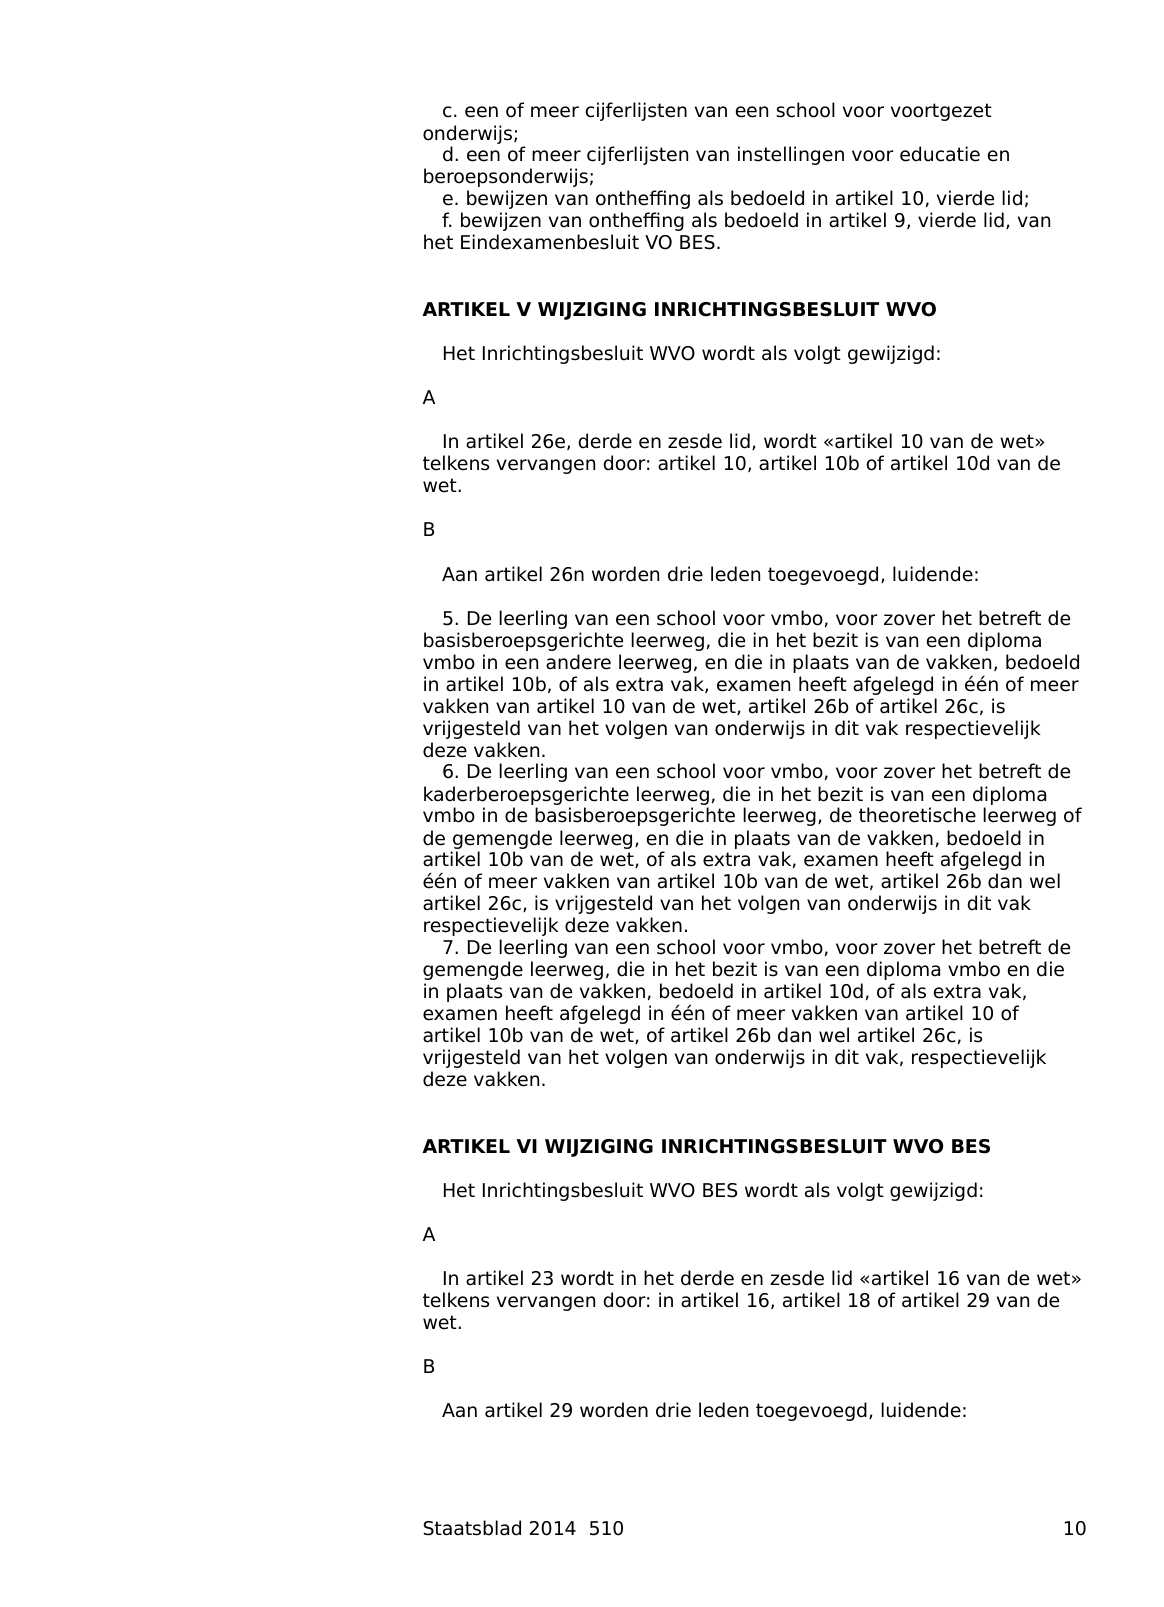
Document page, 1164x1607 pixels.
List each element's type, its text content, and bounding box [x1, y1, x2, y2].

text d. een of meer cijferlijsten van instellingen voor educatie en beroepsonderwijs; [422, 144, 1087, 188]
text In artikel 23 wordt in het derde en zesde lid «artikel 16 van de wet» telkens vervangen door: in artikel 16, artikel 18 of artikel 29 van de wet. [422, 1268, 1087, 1334]
text In artikel 26e, derde en zesde lid, wordt «artikel 10 van de wet» telkens vervangen door: artikel 10, artikel 10b of artikel 10d van de wet. [422, 431, 1087, 497]
text Aan artikel 26n worden drie leden toegevoegd, luidende: [422, 563, 1087, 585]
text c. een of meer cijferlijsten van een school voor voortgezet onderwijs; [422, 100, 1087, 144]
text B [422, 1356, 1087, 1378]
text e. bewijzen van ontheffing als bedoeld in artikel 10, vierde lid; [422, 188, 1087, 210]
text A [422, 1224, 1087, 1246]
subtitle ARTIKEL VI WIJZIGING INRICHTINGSBESLUIT WVO BES [422, 1136, 1087, 1157]
text f. bewijzen van ontheffing als bedoeld in artikel 9, vierde lid, van het Eindexamenbesluit VO BES. [422, 210, 1087, 254]
text A [422, 387, 1087, 409]
text 7. De leerling van een school voor vmbo, voor zover het betreft de gemengde leerweg, die in het bezit is van een diploma vmbo en die in plaats van de vakken, bedoeld in artikel 10d, of als extra vak, examen heeft afgelegd in één of meer vakken van artikel 10 of artikel 10b van de wet, of artikel 26b dan wel artikel 26c, is vrijgesteld van het volgen van onderwijs in dit vak, respectievelijk deze vakken. [422, 937, 1087, 1091]
text B [422, 519, 1087, 541]
text Het Inrichtingsbesluit WVO wordt als volgt gewijzigd: [422, 343, 1087, 365]
text Aan artikel 29 worden drie leden toegevoegd, luidende: [422, 1400, 1087, 1422]
text Het Inrichtingsbesluit WVO BES wordt als volgt gewijzigd: [422, 1180, 1087, 1202]
subtitle ARTIKEL V WIJZIGING INRICHTINGSBESLUIT WVO [422, 299, 1087, 321]
text 5. De leerling van een school voor vmbo, voor zover het betreft de basisberoepsgerichte leerweg, die in het bezit is van een diploma vmbo in een andere leerweg, en die in plaats van de vakken, bedoeld in artikel 10b, of als extra vak, examen heeft afgelegd in één of meer vakken van artikel 10 van de wet, artikel 26b of artikel 26c, is vrijgesteld van het volgen van onderwijs in dit vak respectievelijk deze vakken. [422, 608, 1087, 761]
text 6. De leerling van een school voor vmbo, voor zover het betreft de kaderberoepsgerichte leerweg, die in het bezit is van een diploma vmbo in de basisberoepsgerichte leerweg, de theoretische leerweg of de gemengde leerweg, en die in plaats van de vakken, bedoeld in artikel 10b van de wet, of als extra vak, examen heeft afgelegd in één of meer vakken van artikel 10b van de wet, artikel 26b dan wel artikel 26c, is vrijgesteld van het volgen van onderwijs in dit vak respectievelijk deze vakken. [422, 761, 1087, 937]
